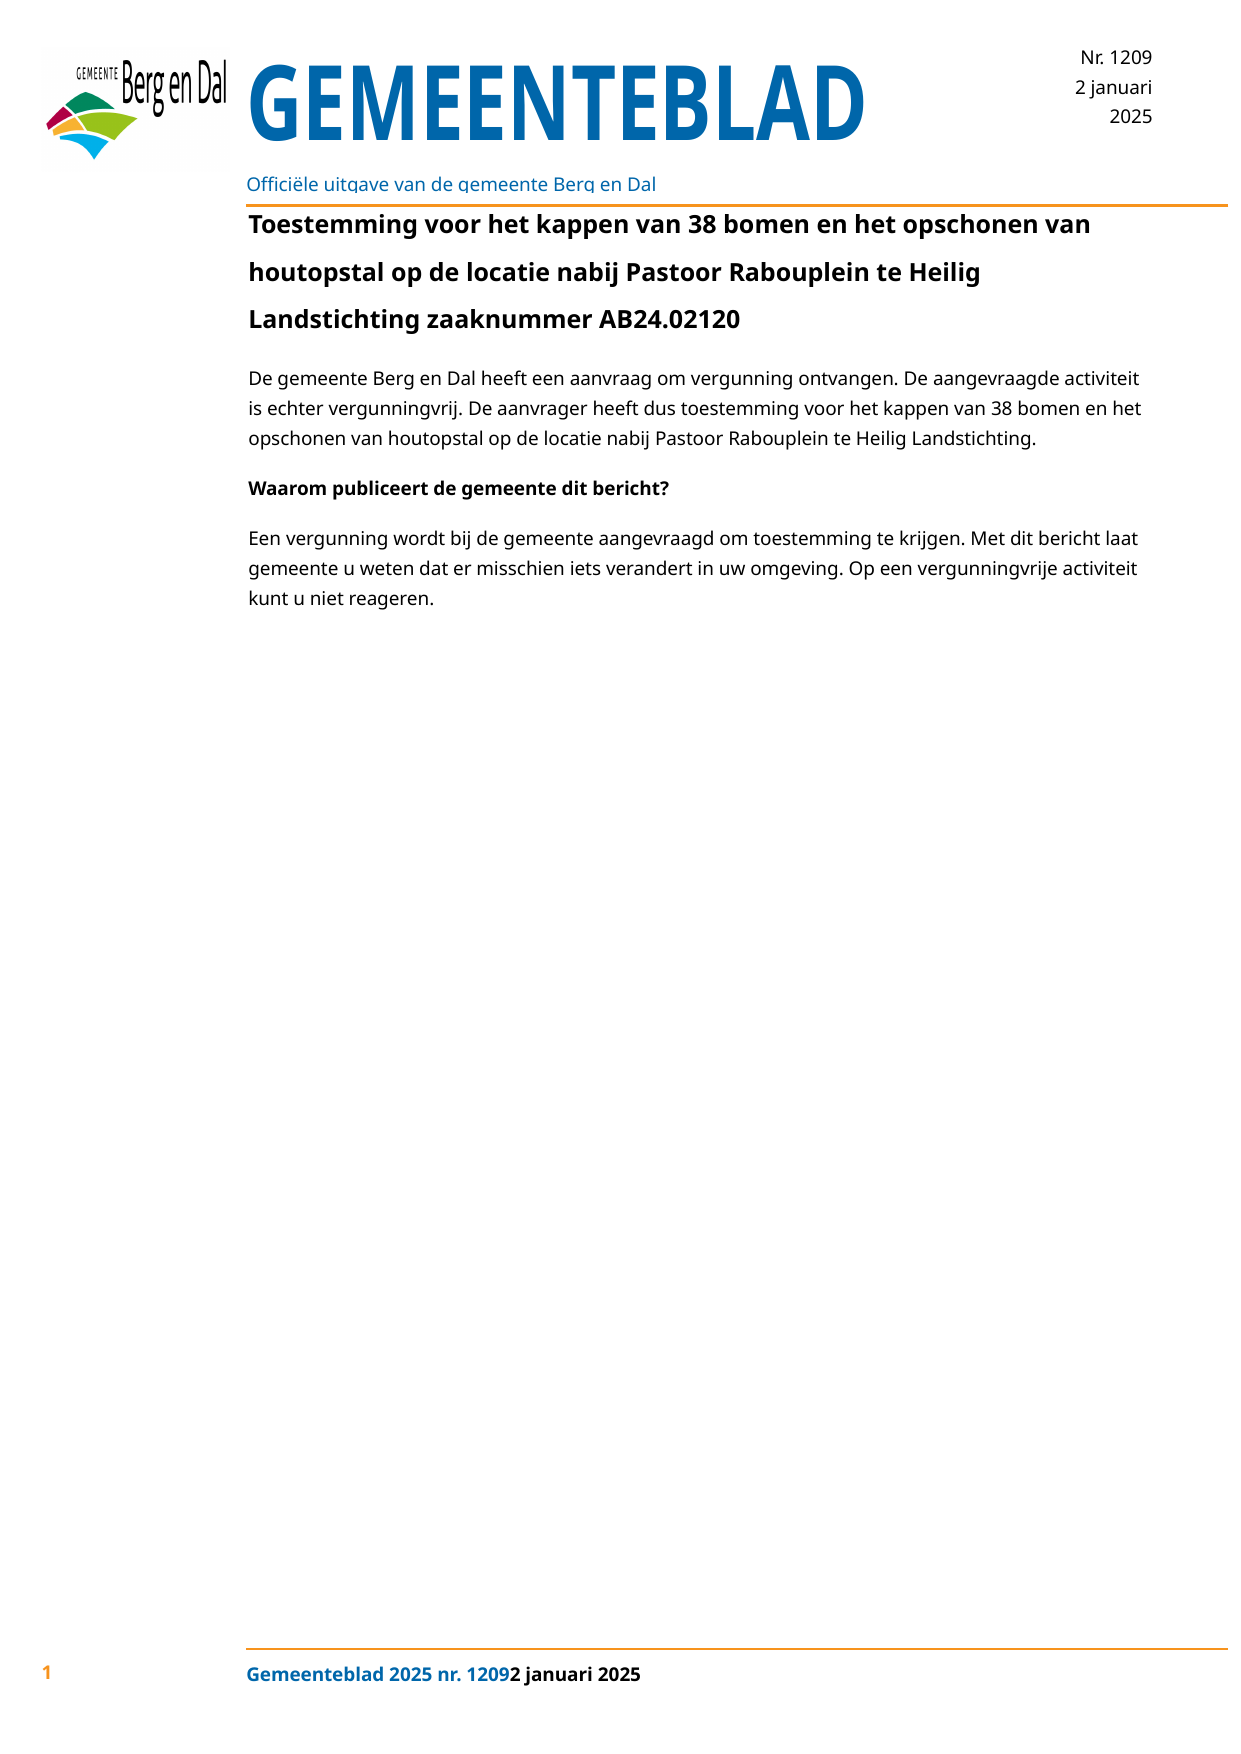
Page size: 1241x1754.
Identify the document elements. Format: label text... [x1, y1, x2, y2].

text Een vergunning wordt bij de gemeente aangevraagd om toestemming te krijgen. Met dit bericht laat gemeente u weten dat er misschien iets verandert in uw omgeving. Op een vergunningvrije activiteit kunt u niet reageren. [248, 526, 1152, 610]
text Toestemming voor het kappen van 38 bomen en het opschonen van houtopstal op de locatie nabij Pastoor Rabouplein te Heilig Landstichting zaaknummer AB24.02120 [248, 207, 1152, 336]
picture [41, 47, 231, 172]
text Waarom publiceert de gemeente dit bericht? [248, 475, 1152, 501]
text De gemeente Berg en Dal heeft een aanvraag om vergunning ontvangen. De aangevraagde activiteit is echter vergunningvrij. De aanvrager heeft dus toestemming voor het kappen van 38 bomen en het opschonen van houtopstal op de locatie nabij Pastoor Rabouplein te Heilig Landstichting. [248, 366, 1152, 450]
